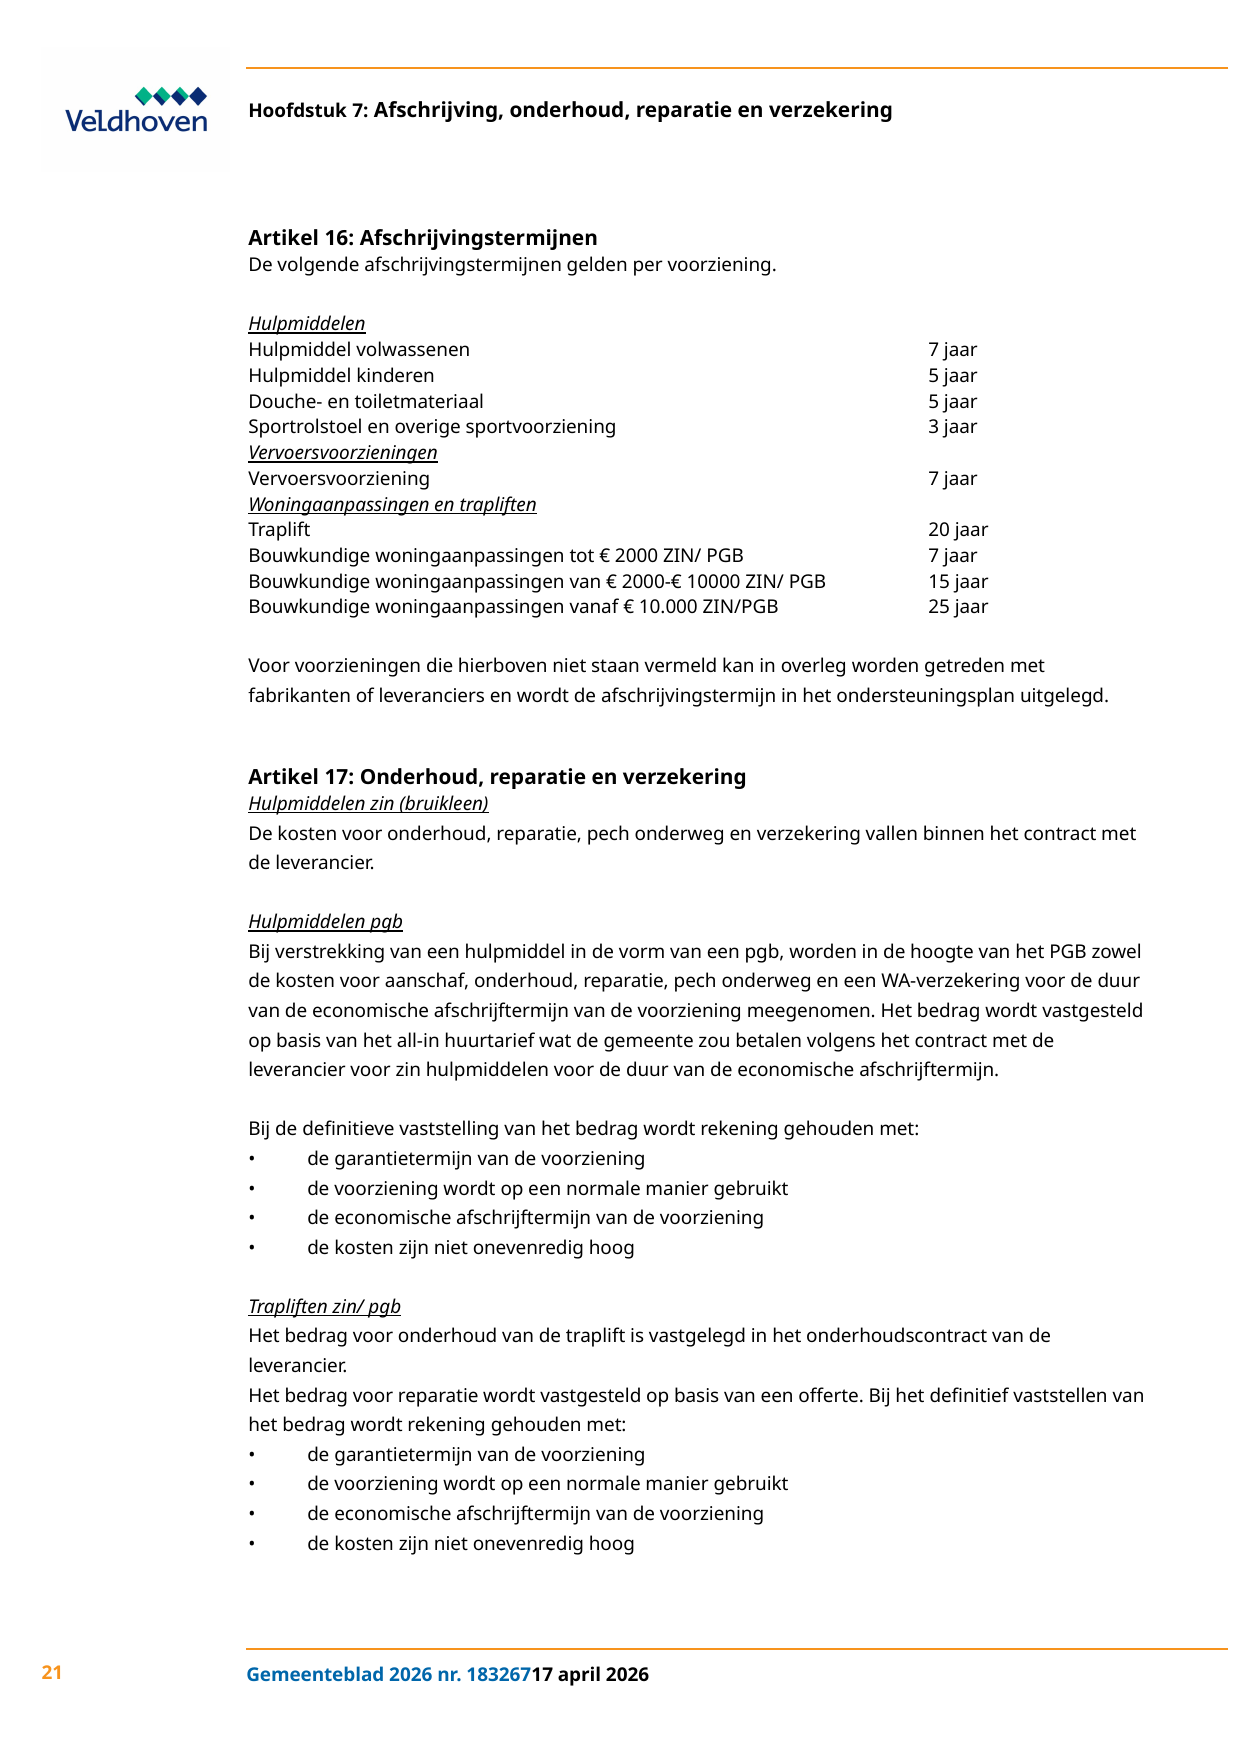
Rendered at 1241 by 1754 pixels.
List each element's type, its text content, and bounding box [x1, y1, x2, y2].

table_cell [928, 439, 1152, 465]
list de garantietermijn van de voorziening [248, 1145, 1152, 1171]
table_cell 7 jaar [928, 542, 1152, 568]
table_cell Bouwkundige woningaanpassingen vanaf € 10.000 ZIN/PGB [248, 594, 928, 619]
text Hulpmiddelen pgb [248, 908, 1152, 934]
text De kosten voor onderhoud, reparatie, pech onderweg en verzekering vallen binnen het contract met de leverancier. [248, 820, 1152, 875]
list de kosten zijn niet onevenredig hoog [248, 1234, 1152, 1260]
text Trapliften zin/ pgb [248, 1293, 1152, 1319]
list de garantietermijn van de voorziening [248, 1441, 1152, 1467]
text Hoofdstuk 7: Afschrijving, onderhoud, reparatie en verzekering [248, 95, 1152, 123]
table_cell 5 jaar [928, 388, 1152, 413]
list de economische afschrijftermijn van de voorziening [248, 1204, 1152, 1230]
table_cell 7 jaar [928, 465, 1152, 491]
table_cell Bouwkundige woningaanpassingen tot € 2000 ZIN/ PGB [248, 542, 928, 568]
table_header Hulpmiddelen [248, 311, 928, 336]
table_header [928, 311, 1152, 336]
table_cell 25 jaar [928, 594, 1152, 619]
picture [41, 47, 231, 172]
text Bij verstrekking van een hulpmiddel in de vorm van een pgb, worden in de hoogte van het PGB zowel de kosten voor aanschaf, onderhoud, reparatie, pech onderweg en een WA-verzekering voor de duur van de economische afschrijftermijn van de voorziening meegenomen. Het bedrag wordt vastgesteld op basis van het all-in huurtarief wat de gemeente zou betalen volgens het contract met de leverancier voor zin hulpmiddelen voor de duur van de economische afschrijftermijn. [248, 938, 1152, 1082]
table_cell 3 jaar [928, 414, 1152, 439]
text Het bedrag voor onderhoud van de traplift is vastgelegd in het onderhoudscontract van de leverancier. [248, 1323, 1152, 1378]
table_cell Traplift [248, 516, 928, 542]
table_cell Hulpmiddel volwassenen [248, 336, 928, 362]
table_cell Vervoersvoorziening [248, 465, 928, 491]
table_cell Vervoersvoorzieningen [248, 439, 928, 465]
table_cell 20 jaar [928, 516, 1152, 542]
text De volgende afschrijvingstermijnen gelden per voorziening. [248, 251, 1152, 277]
table_cell 5 jaar [928, 362, 1152, 388]
table_cell Sportrolstoel en overige sportvoorziening [248, 414, 928, 439]
table_cell Hulpmiddel kinderen [248, 362, 928, 388]
table_cell Bouwkundige woningaanpassingen van € 2000-€ 10000 ZIN/ PGB [248, 568, 928, 594]
list de voorziening wordt op een normale manier gebruikt [248, 1471, 1152, 1496]
text Artikel 17: Onderhoud, reparatie en verzekering [248, 762, 1152, 790]
table_cell Woningaanpassingen en trapliften [248, 491, 928, 516]
text Hulpmiddelen zin (bruikleen) [248, 790, 1152, 816]
text Voor voorzieningen die hierboven niet staan vermeld kan in overleg worden getreden met fabrikanten of leveranciers en wordt de afschrijvingstermijn in het ondersteuningsplan uitgelegd. [248, 652, 1152, 707]
table_cell [928, 491, 1152, 516]
text Het bedrag voor reparatie wordt vastgesteld op basis van een offerte. Bij het definitief vaststellen van het bedrag wordt rekening gehouden met: [248, 1382, 1152, 1437]
list de voorziening wordt op een normale manier gebruikt [248, 1175, 1152, 1201]
list de kosten zijn niet onevenredig hoog [248, 1530, 1152, 1556]
text Artikel 16: Afschrijvingstermijnen [248, 223, 1152, 251]
table_cell 15 jaar [928, 568, 1152, 594]
table_cell 7 jaar [928, 336, 1152, 362]
list de economische afschrijftermijn van de voorziening [248, 1500, 1152, 1526]
table_cell Douche- en toiletmateriaal [248, 388, 928, 413]
text Bij de definitieve vaststelling van het bedrag wordt rekening gehouden met: [248, 1116, 1152, 1141]
